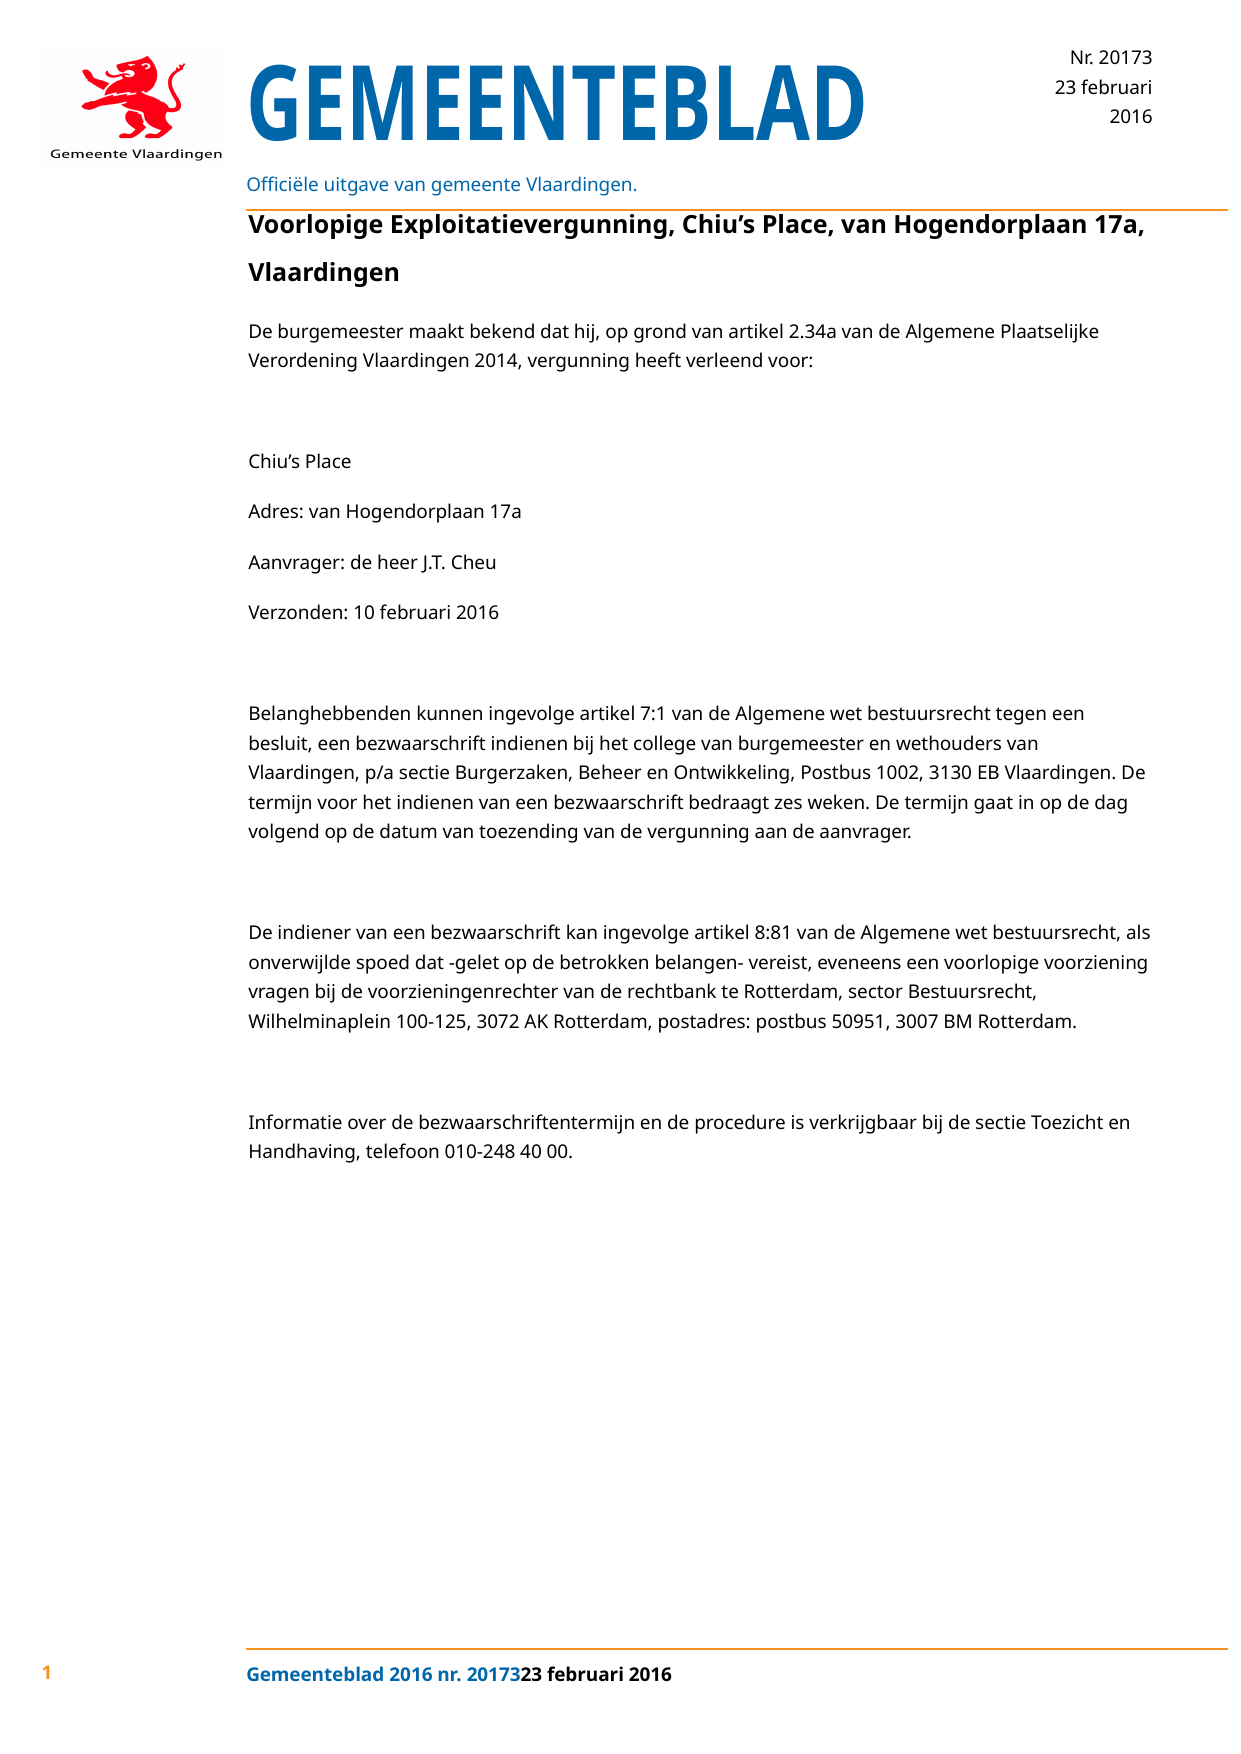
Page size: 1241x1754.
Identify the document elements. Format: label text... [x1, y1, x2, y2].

text Belanghebbenden kunnen ingevolge artikel 7:1 van de Algemene wet bestuursrecht tegen een besluit, een bezwaarschrift indienen bij het college van burgemeester en wethouders van Vlaardingen, p/a sectie Burgerzaken, Beheer en Ontwikkeling, Postbus 1002, 3130 EB Vlaardingen. De termijn voor het indienen van een bezwaarschrift bedraagt zes weken. De termijn gaat in op de dag volgend op de datum van toezending van de vergunning aan de aanvrager. [248, 700, 1152, 844]
text Aanvrager: de heer J.T. Cheu [248, 549, 1152, 575]
text Verzonden: 10 februari 2016 [248, 599, 1152, 625]
text Informatie over de bezwaarschriftentermijn en de procedure is verkrijgbaar bij de sectie Toezicht en Handhaving, telefoon 010-248 40 00. [248, 1109, 1152, 1164]
text Voorlopige Exploitatievergunning, Chiu’s Place, van Hogendorplaan 17a, Vlaardingen [248, 211, 1152, 288]
text De burgemeester maakt bekend dat hij, op grond van artikel 2.34a van de Algemene Plaatselijke Verordening Vlaardingen 2014, vergunning heeft verleend voor: [248, 318, 1152, 373]
picture [41, 47, 231, 172]
text De indiener van een bezwaarschrift kan ingevolge artikel 8:81 van de Algemene wet bestuursrecht, als onverwijlde spoed dat -gelet op de betrokken belangen- vereist, eveneens een voorlopige voorziening vragen bij de voorzieningenrechter van de rechtbank te Rotterdam, sector Bestuursrecht, Wilhelminaplein 100-125, 3072 AK Rotterdam, postadres: postbus 50951, 3007 BM Rotterdam. [248, 919, 1152, 1034]
text Adres: van Hogendorplaan 17a [248, 499, 1152, 524]
text Chiu’s Place [248, 448, 1152, 474]
